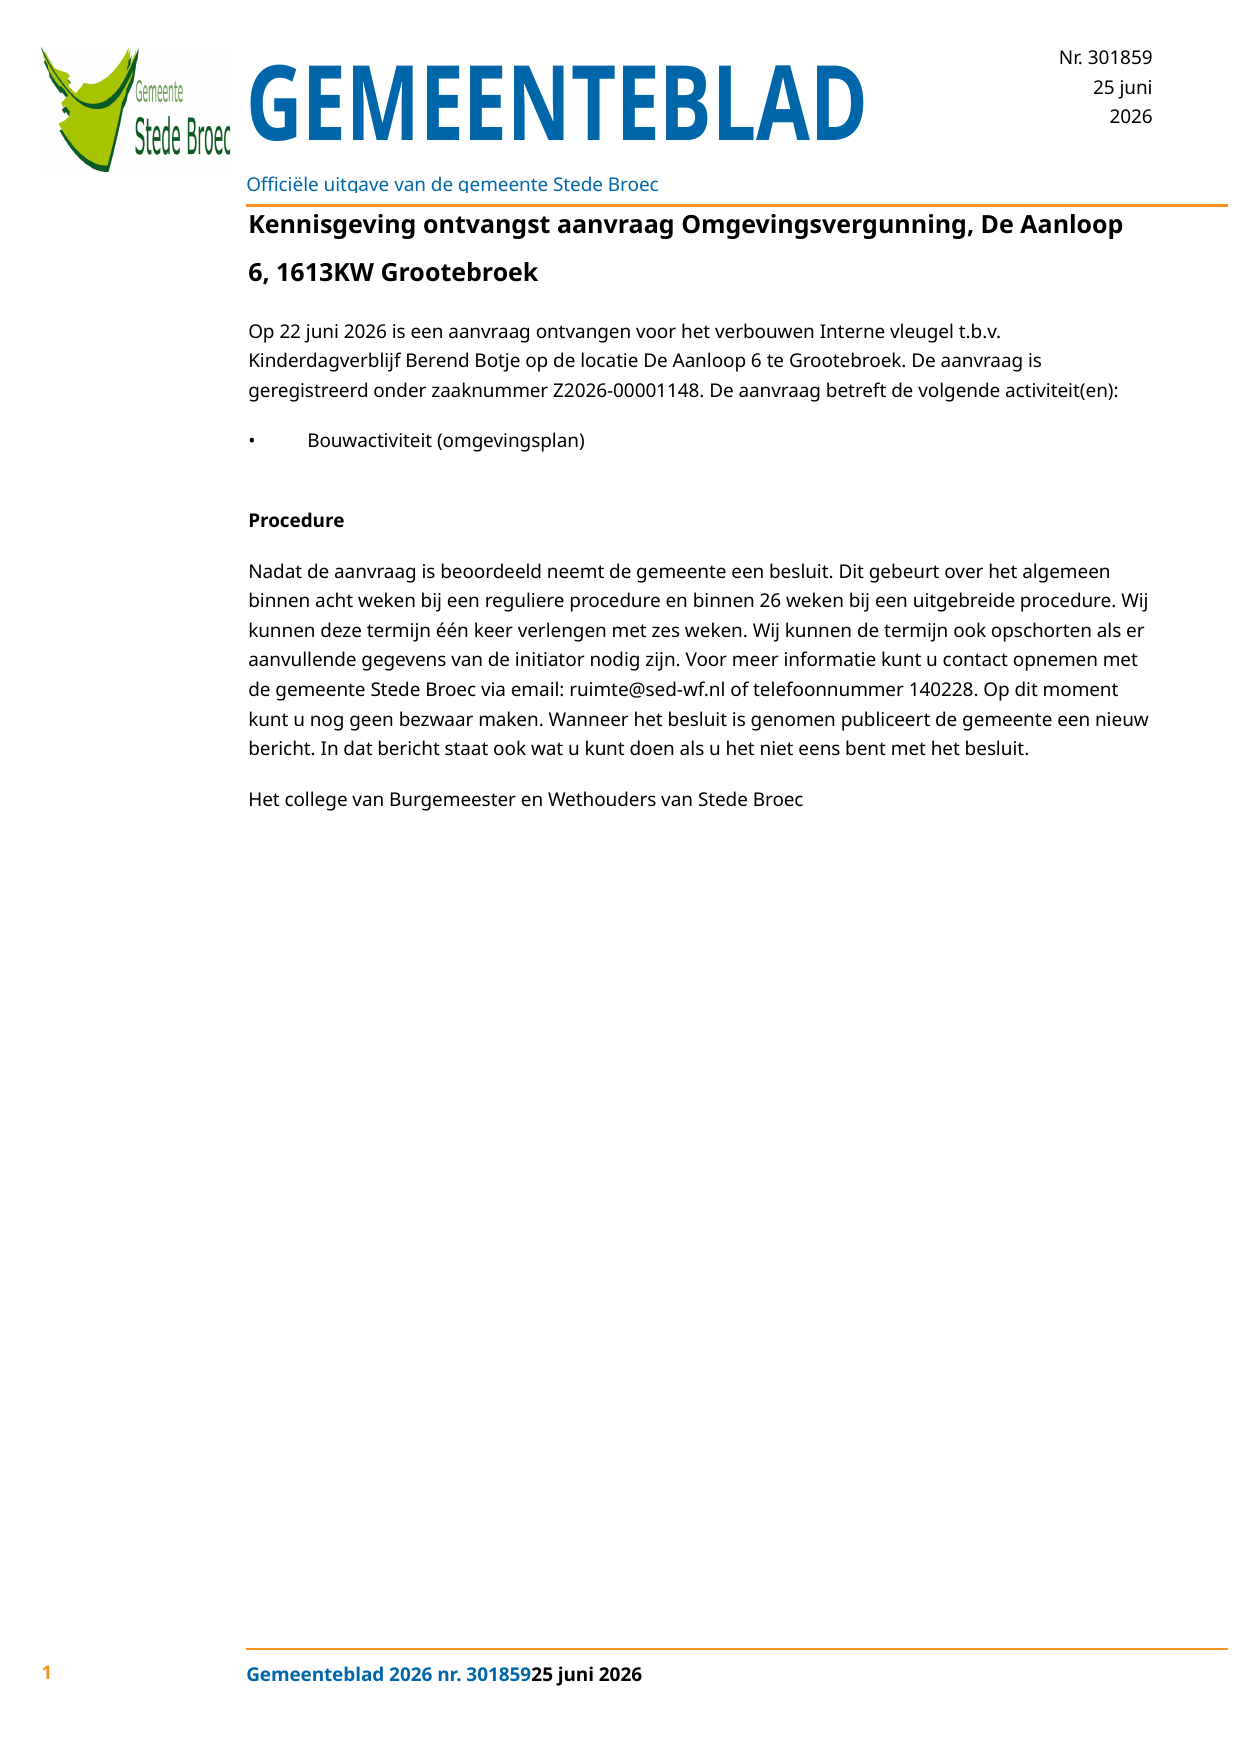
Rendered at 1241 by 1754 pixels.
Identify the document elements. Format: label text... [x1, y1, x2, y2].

text Procedure [248, 507, 1152, 533]
text Nadat de aanvraag is beoordeeld neemt de gemeente een besluit. Dit gebeurt over het algemeen binnen acht weken bij een reguliere procedure en binnen 26 weken bij een uitgebreide procedure. Wij kunnen deze termijn één keer verlengen met zes weken. Wij kunnen de termijn ook opschorten als er aanvullende gegevens van de initiator nodig zijn. Voor meer informatie kunt u contact opnemen met de gemeente Stede Broec via email: ruimte@sed-wf.nl of telefoonnummer 140228. Op dit moment kunt u nog geen bezwaar maken. Wanneer het besluit is genomen publiceert de gemeente een nieuw bericht. In dat bericht staat ook wat u kunt doen als u het niet eens bent met het besluit. [248, 558, 1152, 761]
text Op 22 juni 2026 is een aanvraag ontvangen voor het verbouwen Interne vleugel t.b.v. Kinderdagverblijf Berend Botje op de locatie De Aanloop 6 te Grootebroek. De aanvraag is geregistreerd onder zaaknummer Z2026-00001148. De aanvraag betreft de volgende activiteit(en): [248, 318, 1152, 403]
text Het college van Burgemeester en Wethouders van Stede Broec [248, 786, 1152, 812]
list Bouwactiviteit (omgevingsplan) [248, 427, 1152, 453]
text Kennisgeving ontvangst aanvraag Omgevingsvergunning, De Aanloop 6, 1613KW Grootebroek [248, 207, 1152, 288]
picture [41, 47, 231, 172]
